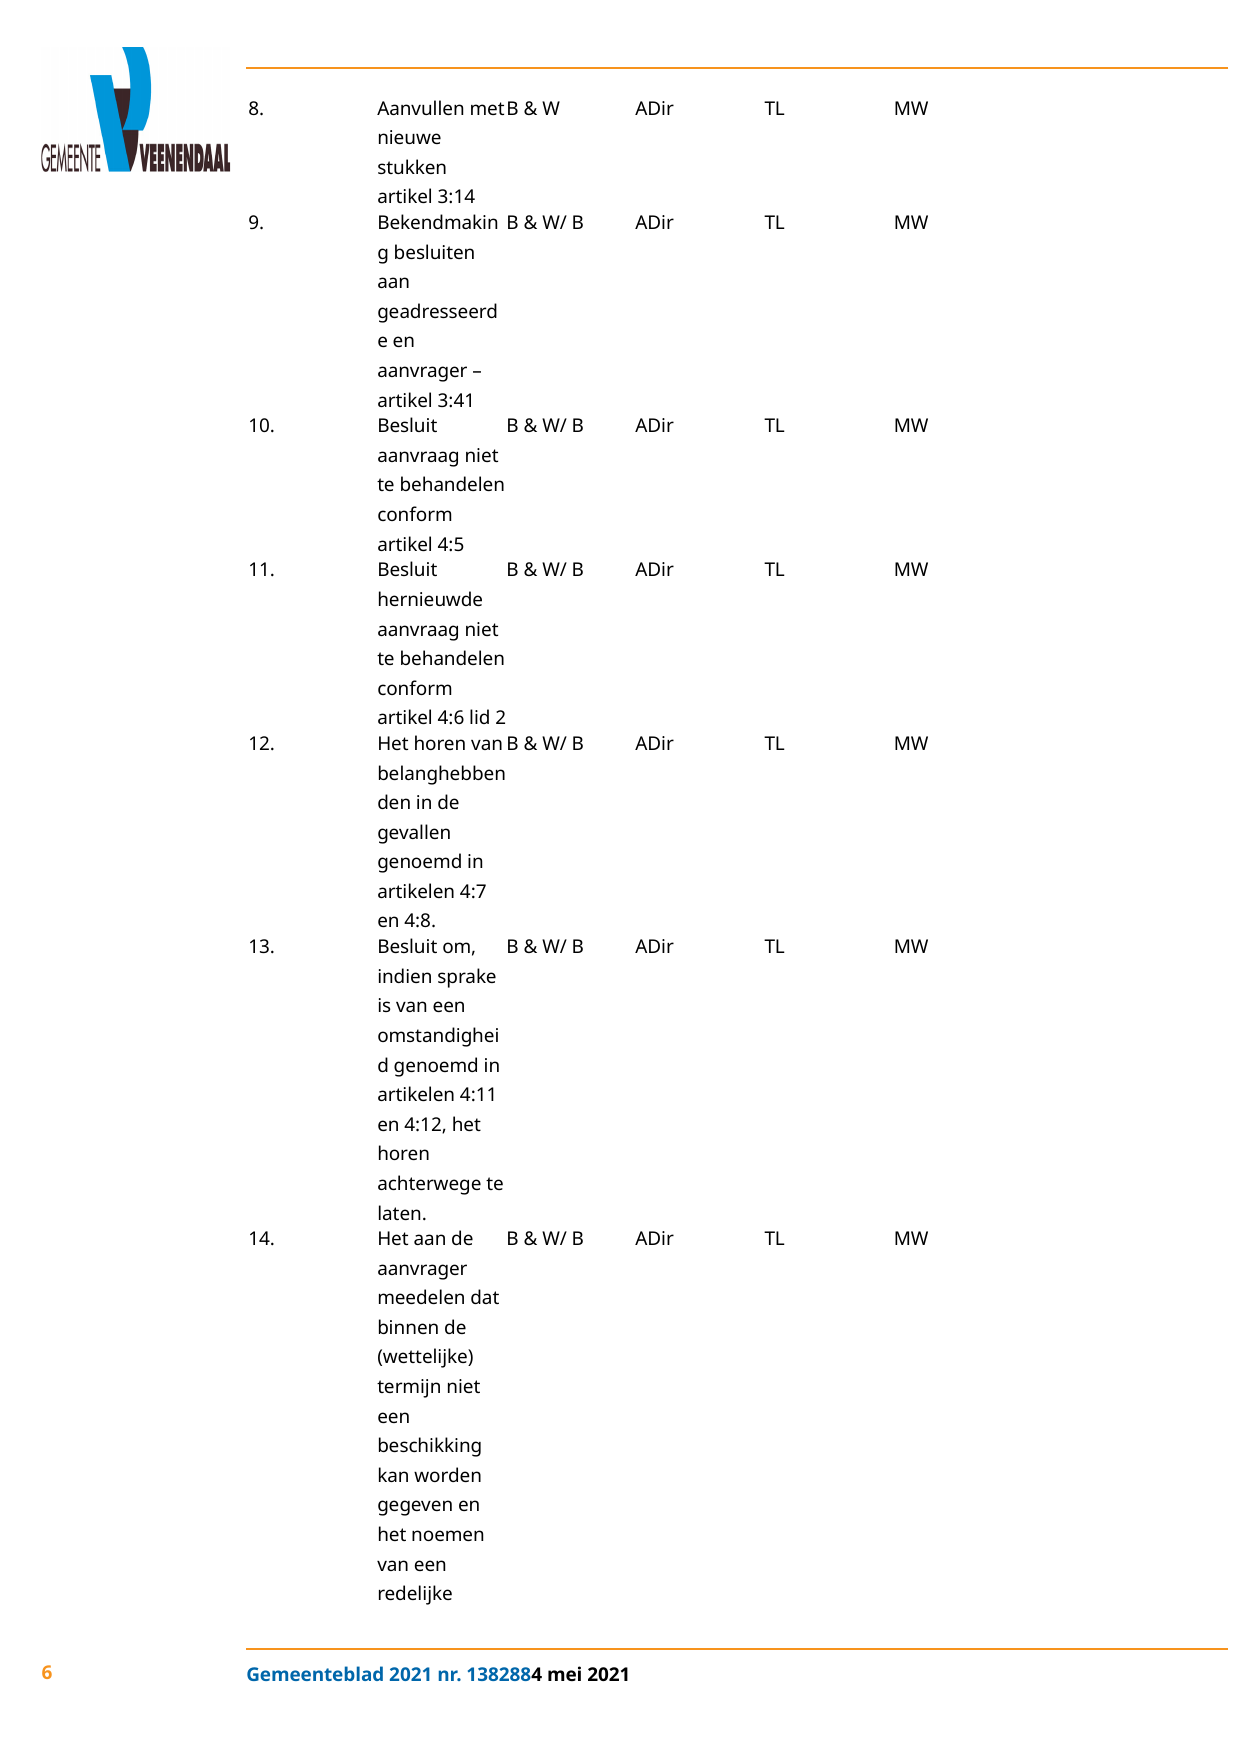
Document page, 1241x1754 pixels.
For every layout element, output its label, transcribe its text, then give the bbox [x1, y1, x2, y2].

table_cell [1023, 1225, 1152, 1606]
table_cell Het aan de aanvrager meedelen dat binnen de (wettelijke) termijn niet een beschikking kan worden gegeven en het noemen van een redelijke [377, 1225, 506, 1606]
table_cell ADir [635, 934, 764, 1225]
table_cell [248, 413, 377, 557]
table_cell Besluit om, indien sprake is van een omstandigheid genoemd in artikelen 4:11 en 4:12, het horen achterwege te laten. [377, 934, 506, 1225]
table_cell MW [894, 1225, 1022, 1606]
table_cell [248, 1225, 377, 1606]
table_cell Besluit aanvraag niet te behandelen conform artikel 4:5 [377, 413, 506, 557]
table_cell TL [764, 730, 893, 933]
table_cell ADir [635, 730, 764, 933]
table_cell MW [894, 730, 1022, 933]
table_cell [248, 209, 377, 412]
table_cell [1023, 413, 1152, 557]
table_cell Het horen van belanghebbenden in de gevallen genoemd in artikelen 4:7 en 4:8. [377, 730, 506, 933]
table_cell [1023, 209, 1152, 412]
table_cell [248, 934, 377, 1225]
table_cell TL [764, 209, 893, 412]
table_cell ADir [635, 1225, 764, 1606]
table_cell TL [764, 95, 893, 209]
table_cell B & W/ B [506, 934, 635, 1225]
table_cell ADir [635, 557, 764, 730]
table_cell Aanvullen met nieuwe stukken artikel 3:14 [377, 95, 506, 209]
table_cell B & W/ B [506, 557, 635, 730]
table_cell MW [894, 413, 1022, 557]
table_cell B & W/ B [506, 413, 635, 557]
picture [123, 47, 231, 172]
table_cell B & W [506, 95, 635, 209]
table_cell B & W/ B [506, 209, 635, 412]
table_cell B & W/ B [506, 1225, 635, 1606]
table_cell B & W/ B [506, 730, 635, 933]
table_cell TL [764, 934, 893, 1225]
table_cell MW [894, 209, 1022, 412]
table_cell [248, 557, 377, 730]
table_cell TL [764, 413, 893, 557]
table_cell MW [894, 557, 1022, 730]
table_cell Besluit hernieuwde aanvraag niet te behandelen conform artikel 4:6 lid 2 [377, 557, 506, 730]
table_cell [248, 95, 377, 209]
table_cell ADir [635, 209, 764, 412]
picture [41, 47, 130, 172]
table_cell ADir [635, 95, 764, 209]
table_cell [1023, 730, 1152, 933]
table_cell [1023, 95, 1152, 209]
table_cell TL [764, 1225, 893, 1606]
table_cell Bekendmaking besluiten aan geadresseerde en aanvrager – artikel 3:41 [377, 209, 506, 412]
table_cell MW [894, 934, 1022, 1225]
table_cell [1023, 557, 1152, 730]
table_cell MW [894, 95, 1022, 209]
table_cell [1023, 934, 1152, 1225]
table_cell ADir [635, 413, 764, 557]
table_cell [248, 730, 377, 933]
table_cell TL [764, 557, 893, 730]
